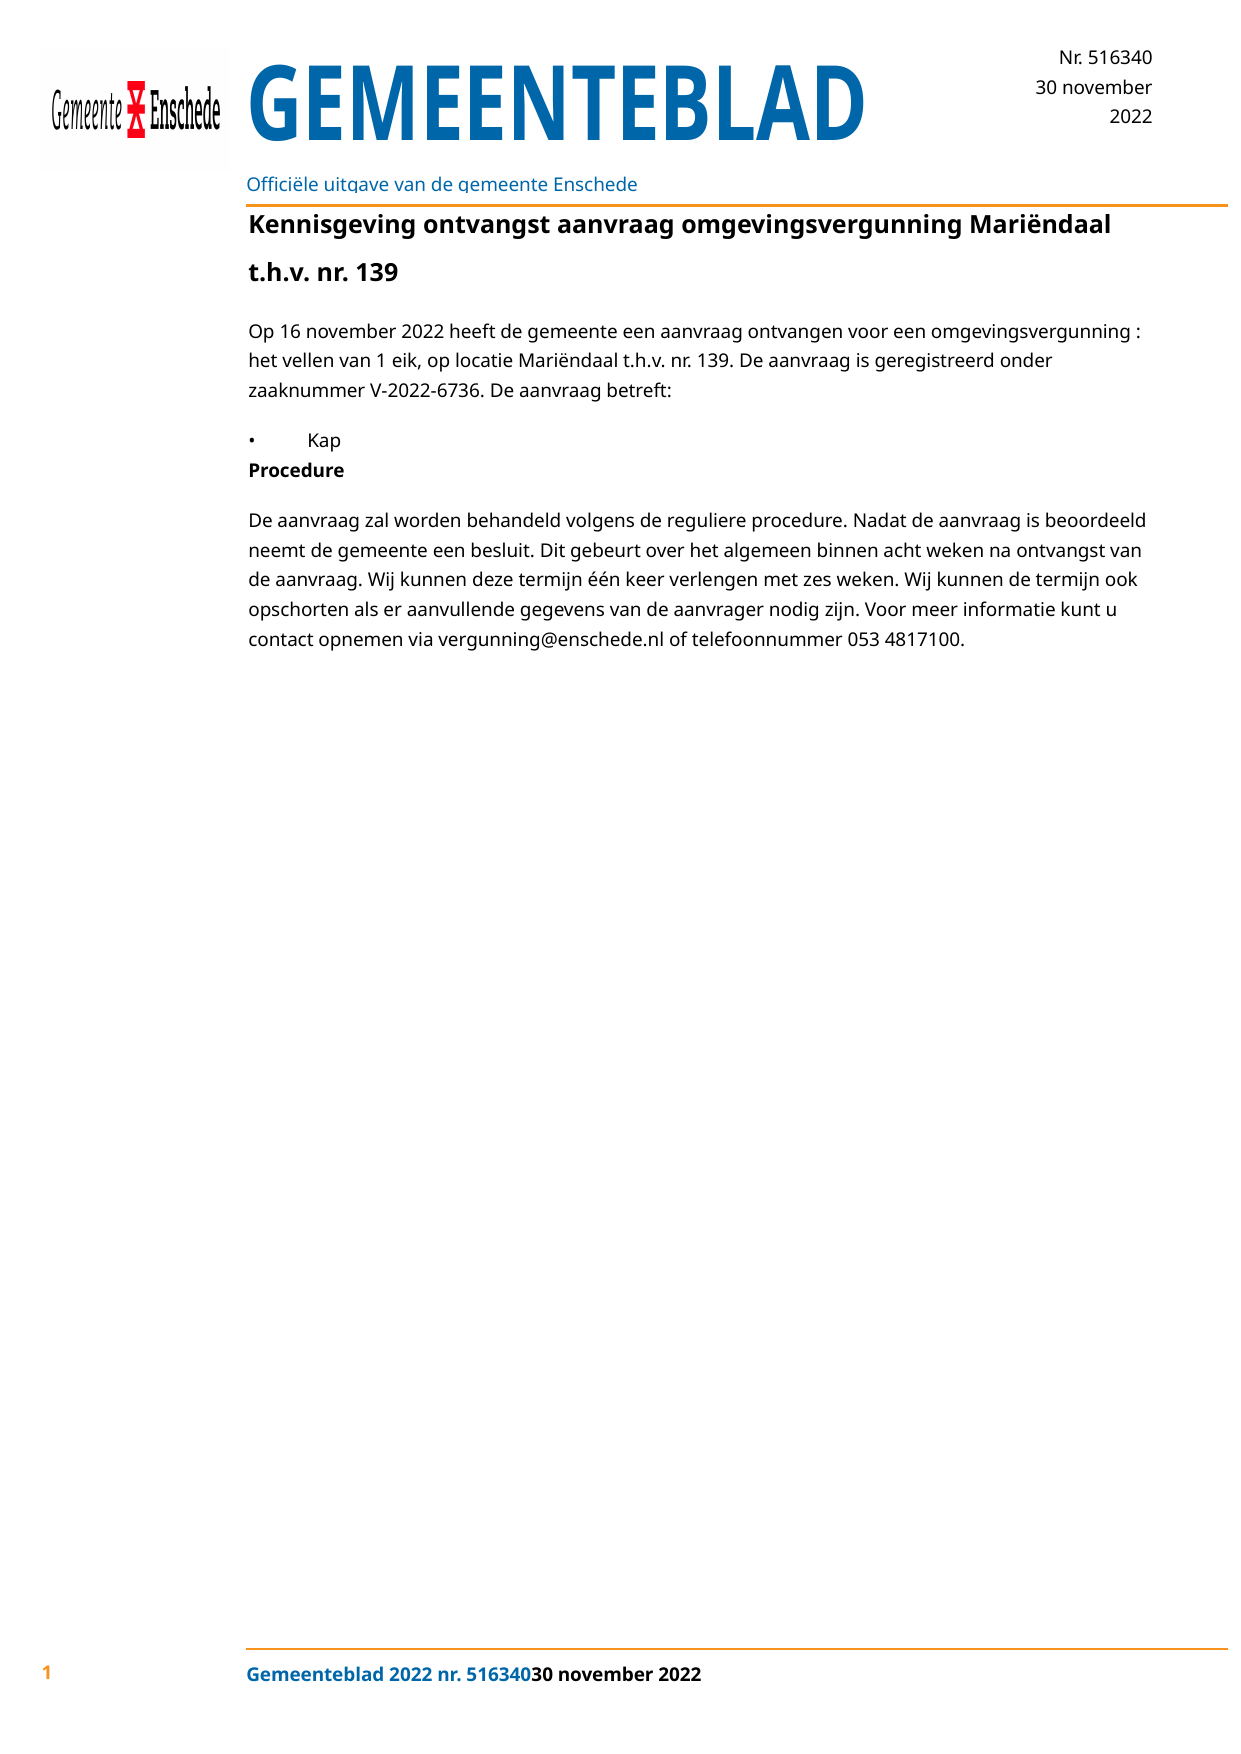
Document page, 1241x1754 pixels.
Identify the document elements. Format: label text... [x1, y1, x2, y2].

list Kap [248, 427, 1152, 453]
text Procedure [248, 457, 1152, 483]
text De aanvraag zal worden behandeld volgens de reguliere procedure. Nadat de aanvraag is beoordeeld neemt de gemeente een besluit. Dit gebeurt over het algemeen binnen acht weken na ontvangst van de aanvraag. Wij kunnen deze termijn één keer verlengen met zes weken. Wij kunnen de termijn ook opschorten als er aanvullende gegevens van de aanvrager nodig zijn. Voor meer informatie kunt u contact opnemen via vergunning@enschede.nl of telefoonnummer 053 4817100. [248, 507, 1152, 652]
picture [41, 47, 231, 172]
text Op 16 november 2022 heeft de gemeente een aanvraag ontvangen voor een omgevingsvergunning : het vellen van 1 eik, op locatie Mariëndaal t.h.v. nr. 139. De aanvraag is geregistreerd onder zaaknummer V-2022-6736. De aanvraag betreft: [248, 318, 1152, 403]
text Kennisgeving ontvangst aanvraag omgevingsvergunning Mariëndaal t.h.v. nr. 139 [248, 207, 1152, 288]
